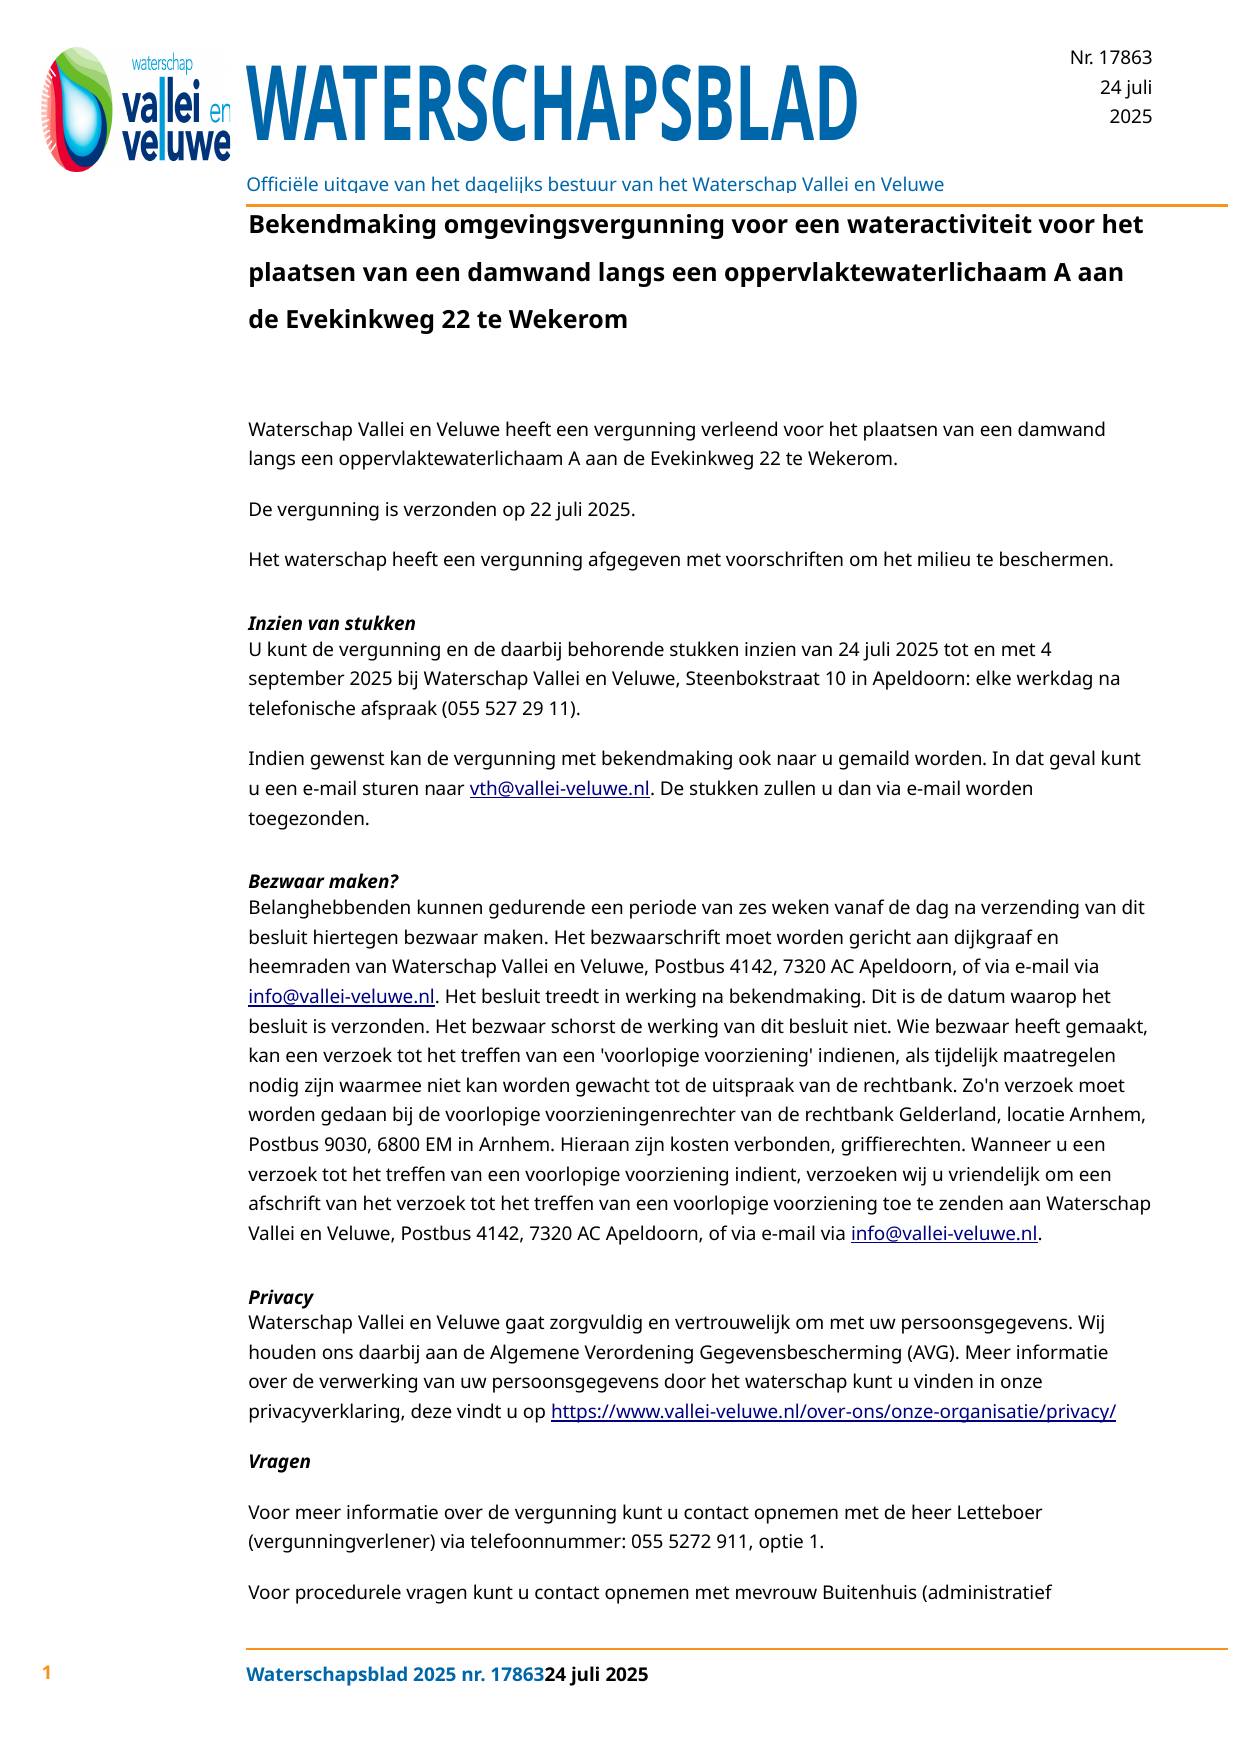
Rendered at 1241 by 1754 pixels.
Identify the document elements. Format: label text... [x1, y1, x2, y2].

text U kunt de vergunning en de daarbij behorende stukken inzien van 24 juli 2025 tot en met 4 september 2025 bij Waterschap Vallei en Veluwe, Steenbokstraat 10 in Apeldoorn: elke werkdag na telefonische afspraak (055 527 29 11). [248, 636, 1152, 721]
text Indien gewenst kan de vergunning met bekendmaking ook naar u gemaild worden. In dat geval kunt u een e-mail sturen naar vth@vallei-veluwe.nl. De stukken zullen u dan via e-mail worden toegezonden. [248, 746, 1152, 831]
text Bezwaar maken? [248, 869, 1152, 894]
picture [41, 47, 231, 172]
text Privacy [248, 1284, 1152, 1309]
text Waterschap Vallei en Veluwe heeft een vergunning verleend voor het plaatsen van een damwand langs een oppervlaktewaterlichaam A aan de Evekinkweg 22 te Wekerom. [248, 416, 1152, 471]
text Voor procedurele vragen kunt u contact opnemen met mevrouw Buitenhuis (administratief [248, 1579, 1152, 1605]
text Inzien van stukken [248, 610, 1152, 636]
text Bekendmaking omgevingsvergunning voor een wateractiviteit voor het plaatsen van een damwand langs een oppervlaktewaterlichaam A aan de Evekinkweg 22 te Wekerom [248, 207, 1152, 336]
text Voor meer informatie over de vergunning kunt u contact opnemen met de heer Letteboer (vergunningverlener) via telefoonnummer: 055 5272 911, optie 1. [248, 1499, 1152, 1554]
text Belanghebbenden kunnen gedurende een periode van zes weken vanaf de dag na verzending van dit besluit hiertegen bezwaar maken. Het bezwaarschrift moet worden gericht aan dijkgraaf en heemraden van Waterschap Vallei en Veluwe, Postbus 4142, 7320 AC Apeldoorn, of via e-mail via info@vallei-veluwe.nl. Het besluit treedt in werking na bekendmaking. Dit is de datum waarop het besluit is verzonden. Het bezwaar schorst de werking van dit besluit niet. Wie bezwaar heeft gemaakt, kan een verzoek tot het treffen van een 'voorlopige voorziening' indienen, als tijdelijk maatregelen nodig zijn waarmee niet kan worden gewacht tot de uitspraak van de rechtbank. Zo'n verzoek moet worden gedaan bij de voorlopige voorzieningenrechter van de rechtbank Gelderland, locatie Arnhem, Postbus 9030, 6800 EM in Arnhem. Hieraan zijn kosten verbonden, griffierechten. Wanneer u een verzoek tot het treffen van een voorlopige voorziening indient, verzoeken wij u vriendelijk om een afschrift van het verzoek tot het treffen van een voorlopige voorziening toe te zenden aan Waterschap Vallei en Veluwe, Postbus 4142, 7320 AC Apeldoorn, of via e-mail via info@vallei-veluwe.nl. [248, 894, 1152, 1246]
text Vragen [248, 1449, 1152, 1474]
text Het waterschap heeft een vergunning afgegeven met voorschriften om het milieu te beschermen. [248, 546, 1152, 572]
text De vergunning is verzonden op 22 juli 2025. [248, 496, 1152, 522]
text Waterschap Vallei en Veluwe gaat zorgvuldig en vertrouwelijk om met uw persoonsgegevens. Wij houden ons daarbij aan de Algemene Verordening Gegevensbescherming (AVG). Meer informatie over de verwerking van uw persoonsgegevens door het waterschap kunt u vinden in onze privacyverklaring, deze vindt u op https://www.vallei-veluwe.nl/over-ons/onze-organisatie/privacy/ [248, 1309, 1152, 1424]
